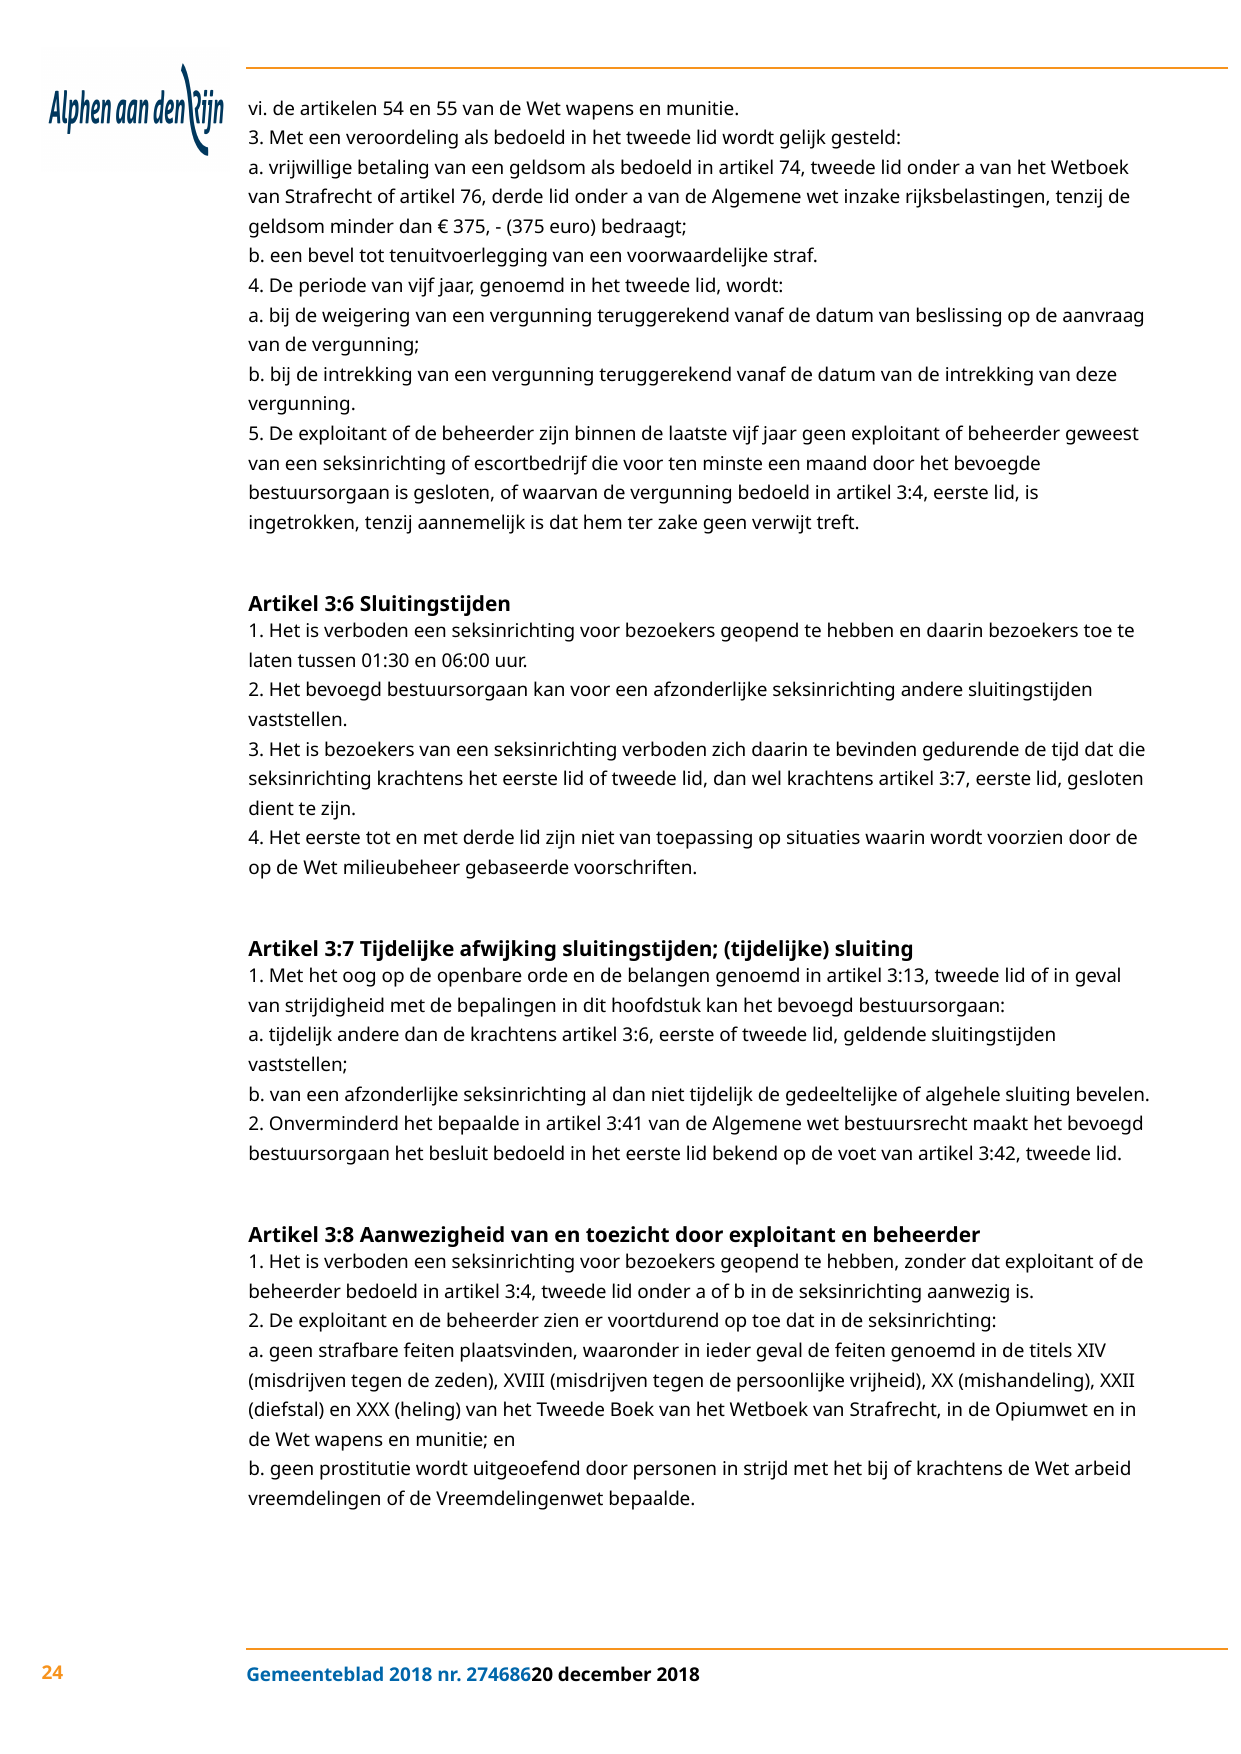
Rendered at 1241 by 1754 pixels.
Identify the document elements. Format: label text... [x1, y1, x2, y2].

text Artikel 3:6 Sluitingstijden [248, 589, 1152, 617]
picture [41, 47, 231, 172]
text 4. Het eerste tot en met derde lid zijn niet van toepassing op situaties waarin wordt voorzien door de op de Wet milieubeheer gebaseerde voorschriften. [248, 824, 1152, 880]
text a. geen strafbare feiten plaatsvinden, waaronder in ieder geval de feiten genoemd in de titels XIV (misdrijven tegen de zeden), XVIII (misdrijven tegen de persoonlijke vrijheid), XX (mishandeling), XXII (diefstal) en XXX (heling) van het Tweede Boek van het Wetboek van Strafrecht, in de Opiumwet en in de Wet wapens en munitie; en [248, 1337, 1152, 1452]
text Artikel 3:8 Aanwezigheid van en toezicht door exploitant en beheerder [248, 1220, 1152, 1248]
text b. bij de intrekking van een vergunning teruggerekend vanaf de datum van de intrekking van deze vergunning. [248, 361, 1152, 416]
text a. vrijwillige betaling van een geldsom als bedoeld in artikel 74, tweede lid onder a van het Wetboek van Strafrecht of artikel 76, derde lid onder a van de Algemene wet inzake rijksbelastingen, tenzij de geldsom minder dan € 375, - (375 euro) bedraagt; [248, 154, 1152, 239]
text 1. Het is verboden een seksinrichting voor bezoekers geopend te hebben, zonder dat exploitant of de beheerder bedoeld in artikel 3:4, tweede lid onder a of b in de seksinrichting aanwezig is. [248, 1248, 1152, 1304]
text 2. De exploitant en de beheerder zien er voortdurend op toe dat in de seksinrichting: [248, 1308, 1152, 1333]
text 1. Met het oog op de openbare orde en de belangen genoemd in artikel 3:13, tweede lid of in geval van strijdigheid met de bepalingen in dit hoofdstuk kan het bevoegd bestuursorgaan: [248, 962, 1152, 1018]
text 1. Het is verboden een seksinrichting voor bezoekers geopend te hebben en daarin bezoekers toe te laten tussen 01:30 en 06:00 uur. [248, 617, 1152, 673]
text b. van een afzonderlijke seksinrichting al dan niet tijdelijk de gedeeltelijke of algehele sluiting bevelen. [248, 1081, 1152, 1107]
text 3. Met een veroordeling als bedoeld in het tweede lid wordt gelijk gesteld: [248, 124, 1152, 150]
text 5. De exploitant of de beheerder zijn binnen de laatste vijf jaar geen exploitant of beheerder geweest van een seksinrichting of escortbedrijf die voor ten minste een maand door het bevoegde bestuursorgaan is gesloten, of waarvan de vergunning bedoeld in artikel 3:4, eerste lid, is ingetrokken, tenzij aannemelijk is dat hem ter zake geen verwijt treft. [248, 420, 1152, 535]
text a. tijdelijk andere dan de krachtens artikel 3:6, eerste of tweede lid, geldende sluitingstijden vaststellen; [248, 1022, 1152, 1077]
text b. een bevel tot tenuitvoerlegging van een voorwaardelijke straf. [248, 243, 1152, 268]
text 4. De periode van vijf jaar, genoemd in het tweede lid, wordt: [248, 272, 1152, 298]
text b. geen prostitutie wordt uitgeoefend door personen in strijd met het bij of krachtens de Wet arbeid vreemdelingen of de Vreemdelingenwet bepaalde. [248, 1456, 1152, 1511]
text vi. de artikelen 54 en 55 van de Wet wapens en munitie. [248, 95, 1152, 121]
text 2. Het bevoegd bestuursorgaan kan voor een afzonderlijke seksinrichting andere sluitingstijden vaststellen. [248, 677, 1152, 732]
text Artikel 3:7 Tijdelijke afwijking sluitingstijden; (tijdelijke) sluiting [248, 934, 1152, 962]
text 3. Het is bezoekers van een seksinrichting verboden zich daarin te bevinden gedurende de tijd dat die seksinrichting krachtens het eerste lid of tweede lid, dan wel krachtens artikel 3:7, eerste lid, gesloten dient te zijn. [248, 736, 1152, 821]
text 2. Onverminderd het bepaalde in artikel 3:41 van de Algemene wet bestuursrecht maakt het bevoegd bestuursorgaan het besluit bedoeld in het eerste lid bekend op de voet van artikel 3:42, tweede lid. [248, 1110, 1152, 1166]
text a. bij de weigering van een vergunning teruggerekend vanaf de datum van beslissing op de aanvraag van de vergunning; [248, 302, 1152, 357]
